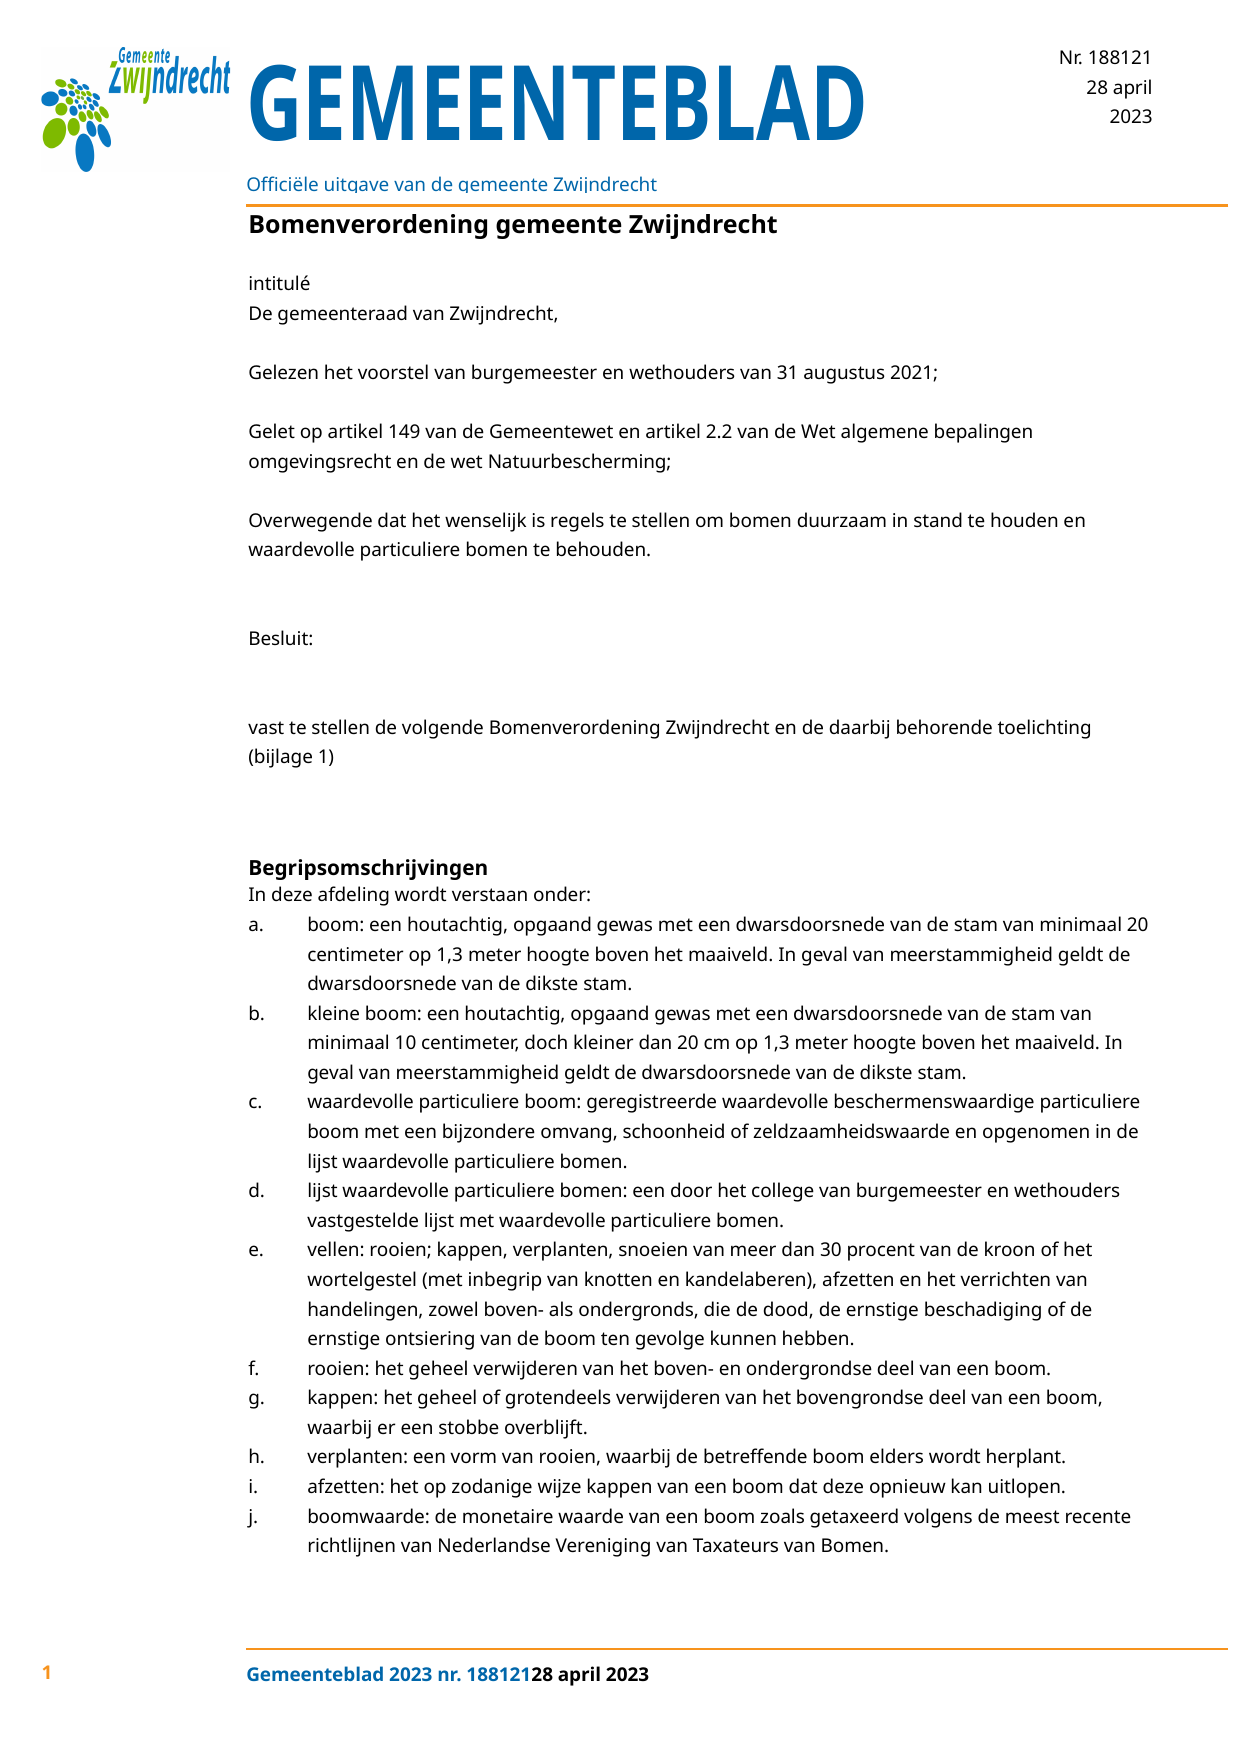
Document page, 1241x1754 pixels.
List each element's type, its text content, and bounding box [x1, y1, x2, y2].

text De gemeenteraad van Zwijndrecht, [248, 300, 1152, 326]
list rooien: het geheel verwijderen van het boven- en ondergrondse deel van een boom. [248, 1355, 1152, 1381]
text In deze afdeling wordt verstaan onder: [248, 882, 1152, 907]
text intitulé [248, 270, 1152, 296]
list verplanten: een vorm van rooien, waarbij de betreffende boom elders wordt herplant. [248, 1444, 1152, 1469]
text Gelezen het voorstel van burgemeester en wethouders van 31 augustus 2021; [248, 359, 1152, 385]
text Begripsomschrijvingen [248, 853, 1152, 882]
text Besluit: [248, 625, 1152, 651]
text Overwegende dat het wenselijk is regels te stellen om bomen duurzaam in stand te houden en waardevolle particuliere bomen te behouden. [248, 507, 1152, 562]
text vast te stellen de volgende Bomenverordening Zwijndrecht en de daarbij behorende toelichting (bijlage 1) [248, 714, 1152, 769]
list boomwaarde: de monetaire waarde van een boom zoals getaxeerd volgens de meest recente richtlijnen van Nederlandse Vereniging van Taxateurs van Bomen. [248, 1503, 1152, 1558]
text Bomenverordening gemeente Zwijndrecht [248, 207, 1152, 241]
picture [41, 47, 231, 172]
list kappen: het geheel of grotendeels verwijderen van het bovengrondse deel van een boom, waarbij er een stobbe overblijft. [248, 1384, 1152, 1440]
list vellen: rooien; kappen, verplanten, snoeien van meer dan 30 procent van de kroon of het wortelgestel (met inbegrip van knotten en kandelaberen), afzetten en het verrichten van handelingen, zowel boven- als ondergronds, die de dood, de ernstige beschadiging of de ernstige ontsiering van de boom ten gevolge kunnen hebben. [248, 1237, 1152, 1351]
text Gelet op artikel 149 van de Gemeentewet en artikel 2.2 van de Wet algemene bepalingen omgevingsrecht en de wet Natuurbescherming; [248, 418, 1152, 473]
list lijst waardevolle particuliere bomen: een door het college van burgemeester en wethouders vastgestelde lijst met waardevolle particuliere bomen. [248, 1177, 1152, 1233]
list waardevolle particuliere boom: geregistreerde waardevolle beschermenswaardige particuliere boom met een bijzondere omvang, schoonheid of zeldzaamheidswaarde en opgenomen in de lijst waardevolle particuliere bomen. [248, 1089, 1152, 1174]
list afzetten: het op zodanige wijze kappen van een boom dat deze opnieuw kan uitlopen. [248, 1473, 1152, 1499]
list boom: een houtachtig, opgaand gewas met een dwarsdoorsnede van de stam van minimaal 20 centimeter op 1,3 meter hoogte boven het maaiveld. In geval van meerstammigheid geldt de dwarsdoorsnede van de dikste stam. [248, 911, 1152, 996]
list kleine boom: een houtachtig, opgaand gewas met een dwarsdoorsnede van de stam van minimaal 10 centimeter, doch kleiner dan 20 cm op 1,3 meter hoogte boven het maaiveld. In geval van meerstammigheid geldt de dwarsdoorsnede van de dikste stam. [248, 1000, 1152, 1085]
